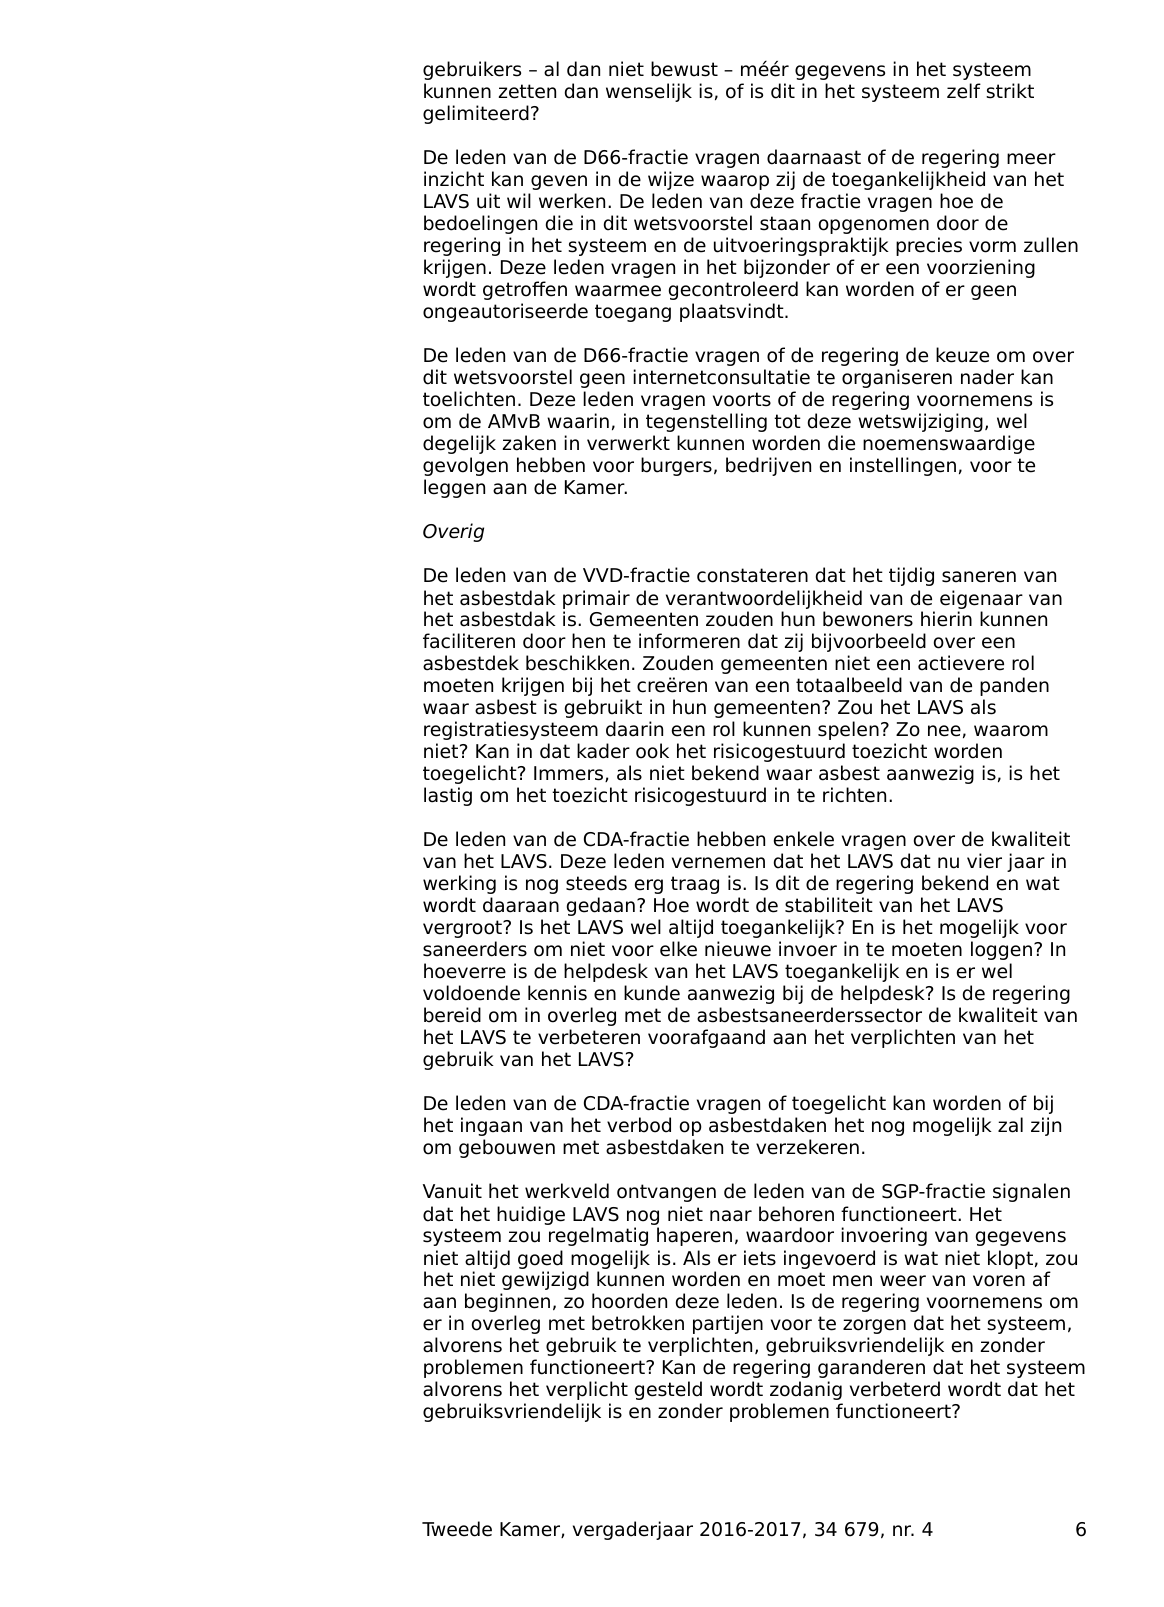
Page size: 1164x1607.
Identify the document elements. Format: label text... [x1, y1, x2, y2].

subtitle Overig [422, 521, 1087, 543]
text De leden van de D66-fractie vragen daarnaast of de regering meer inzicht kan geven in de wijze waarop zij de toegankelijkheid van het LAVS uit wil werken. De leden van deze fractie vragen hoe de bedoelingen die in dit wetsvoorstel staan opgenomen door de regering in het systeem en de uitvoeringspraktijk precies vorm zullen krijgen. Deze leden vragen in het bijzonder of er een voorziening wordt getroffen waarmee gecontroleerd kan worden of er geen ongeautoriseerde toegang plaatsvindt. [422, 147, 1087, 323]
text De leden van de CDA-fractie hebben enkele vragen over de kwaliteit van het LAVS. Deze leden vernemen dat het LAVS dat nu vier jaar in werking is nog steeds erg traag is. Is dit de regering bekend en wat wordt daaraan gedaan? Hoe wordt de stabiliteit van het LAVS vergroot? Is het LAVS wel altijd toegankelijk? En is het mogelijk voor saneerders om niet voor elke nieuwe invoer in te moeten loggen? In hoeverre is de helpdesk van het LAVS toegankelijk en is er wel voldoende kennis en kunde aanwezig bij de helpdesk? Is de regering bereid om in overleg met de asbestsaneerderssector de kwaliteit van het LAVS te verbeteren voorafgaand aan het verplichten van het gebruik van het LAVS? [422, 829, 1087, 1071]
text De leden van de VVD-fractie constateren dat het tijdig saneren van het asbestdak primair de verantwoordelijkheid van de eigenaar van het asbestdak is. Gemeenten zouden hun bewoners hierin kunnen faciliteren door hen te informeren dat zij bijvoorbeeld over een asbestdek beschikken. Zouden gemeenten niet een actievere rol moeten krijgen bij het creëren van een totaalbeeld van de panden waar asbest is gebruikt in hun gemeenten? Zou het LAVS als registratiesysteem daarin een rol kunnen spelen? Zo nee, waarom niet? Kan in dat kader ook het risicogestuurd toezicht worden toegelicht? Immers, als niet bekend waar asbest aanwezig is, is het lastig om het toezicht risicogestuurd in te richten. [422, 565, 1087, 807]
text De leden van de D66-fractie vragen of de regering de keuze om over dit wetsvoorstel geen internetconsultatie te organiseren nader kan toelichten. Deze leden vragen voorts of de regering voornemens is om de AMvB waarin, in tegenstelling tot deze wetswijziging, wel degelijk zaken in verwerkt kunnen worden die noemenswaardige gevolgen hebben voor burgers, bedrijven en instellingen, voor te leggen aan de Kamer. [422, 345, 1087, 499]
text Vanuit het werkveld ontvangen de leden van de SGP-fractie signalen dat het huidige LAVS nog niet naar behoren functioneert. Het systeem zou regelmatig haperen, waardoor invoering van gegevens niet altijd goed mogelijk is. Als er iets ingevoerd is wat niet klopt, zou het niet gewijzigd kunnen worden en moet men weer van voren af aan beginnen, zo hoorden deze leden. Is de regering voornemens om er in overleg met betrokken partijen voor te zorgen dat het systeem, alvorens het gebruik te verplichten, gebruiksvriendelijk en zonder problemen functioneert? Kan de regering garanderen dat het systeem alvorens het verplicht gesteld wordt zodanig verbeterd wordt dat het gebruiksvriendelijk is en zonder problemen functioneert? [422, 1181, 1087, 1423]
text De leden van de CDA-fractie vragen of toegelicht kan worden of bij het ingaan van het verbod op asbestdaken het nog mogelijk zal zijn om gebouwen met asbestdaken te verzekeren. [422, 1093, 1087, 1159]
text gebruikers – al dan niet bewust – méér gegevens in het systeem kunnen zetten dan wenselijk is, of is dit in het systeem zelf strikt gelimiteerd? [422, 59, 1087, 125]
